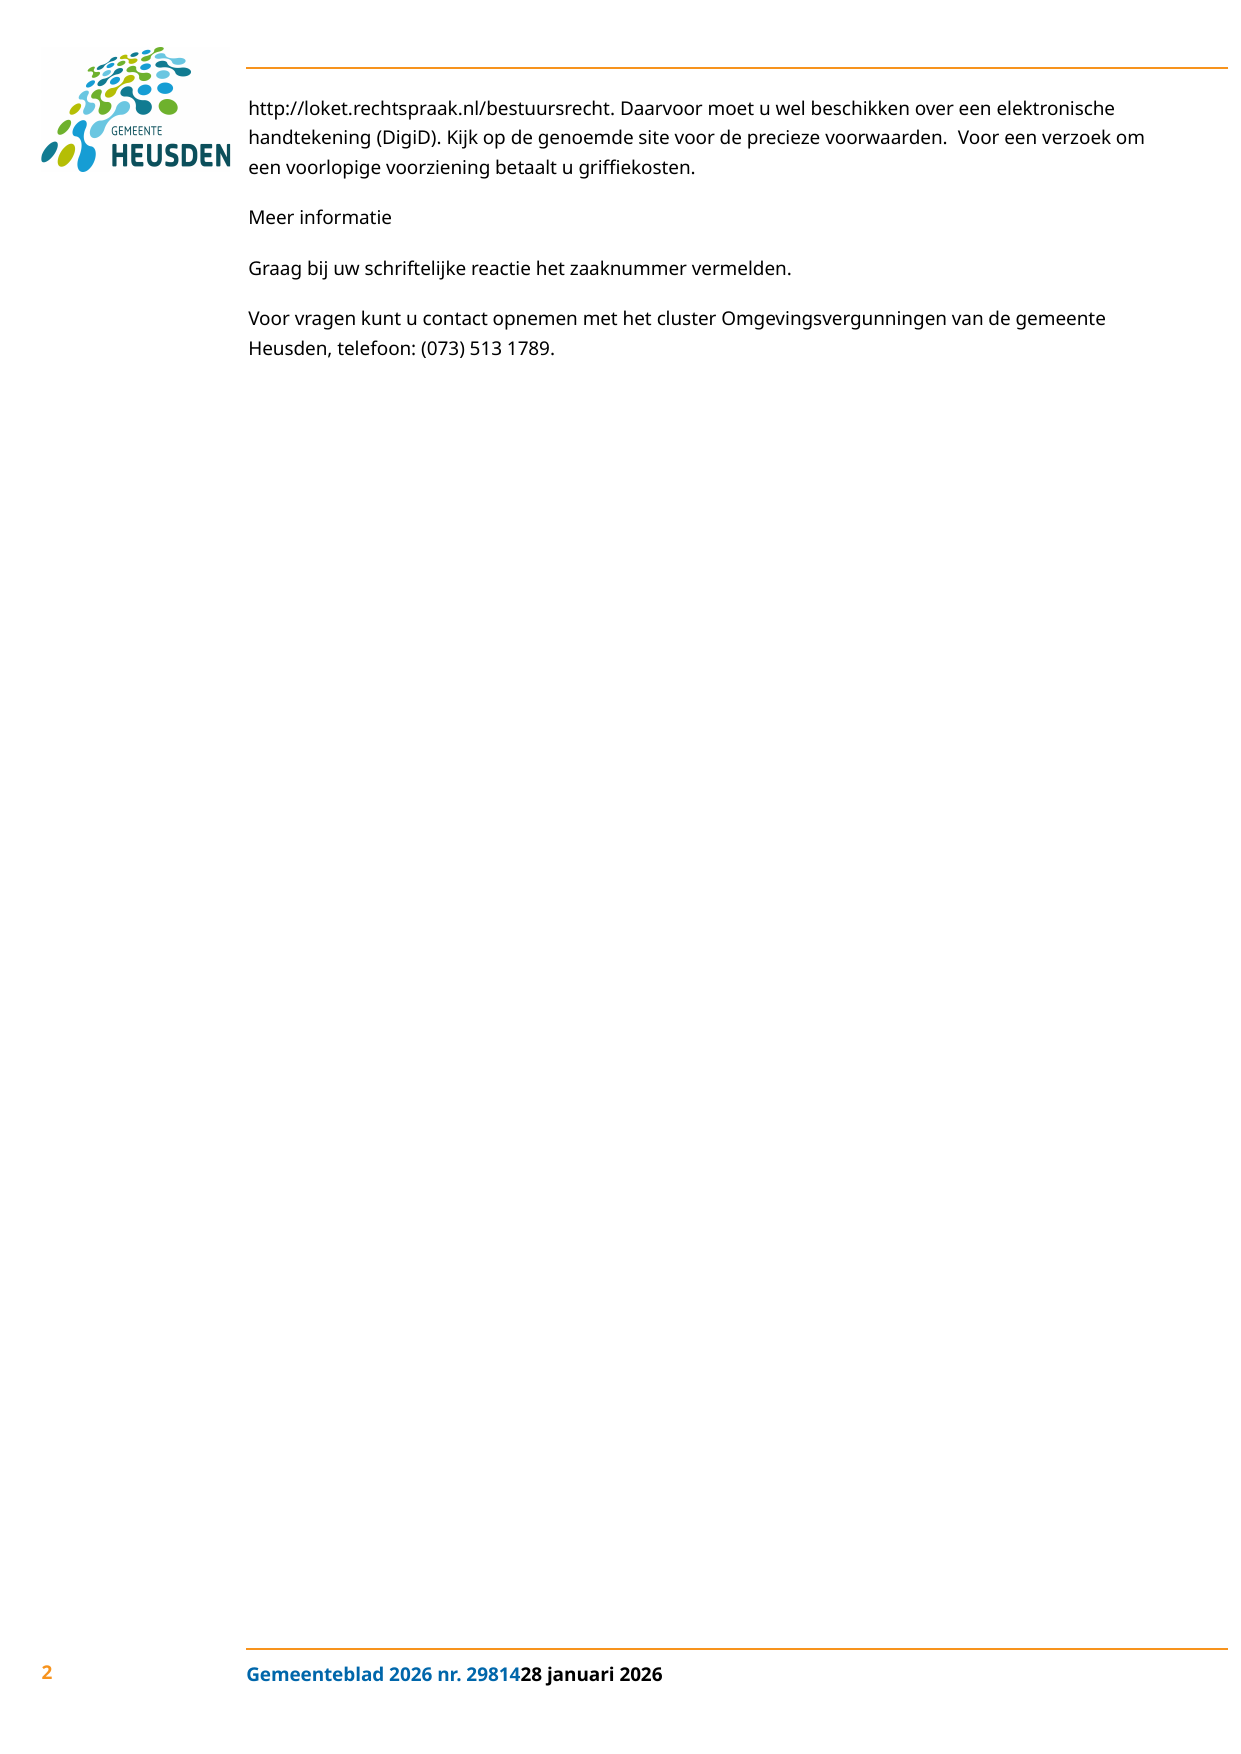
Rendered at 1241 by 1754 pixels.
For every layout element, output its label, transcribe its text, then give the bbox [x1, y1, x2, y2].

text http://loket.rechtspraak.nl/bestuursrecht. Daarvoor moet u wel beschikken over een elektronische handtekening (DigiD). Kijk op de genoemde site voor de precieze voorwaarden. Voor een verzoek om een voorlopige voorziening betaalt u griffiekosten. [248, 95, 1152, 180]
text Graag bij uw schriftelijke reactie het zaaknummer vermelden. [248, 255, 1152, 281]
picture [41, 47, 231, 172]
text Voor vragen kunt u contact opnemen met het cluster Omgevingsvergunningen van de gemeente Heusden, telefoon: (073) 513 1789. [248, 305, 1152, 361]
text Meer informatie [248, 204, 1152, 230]
